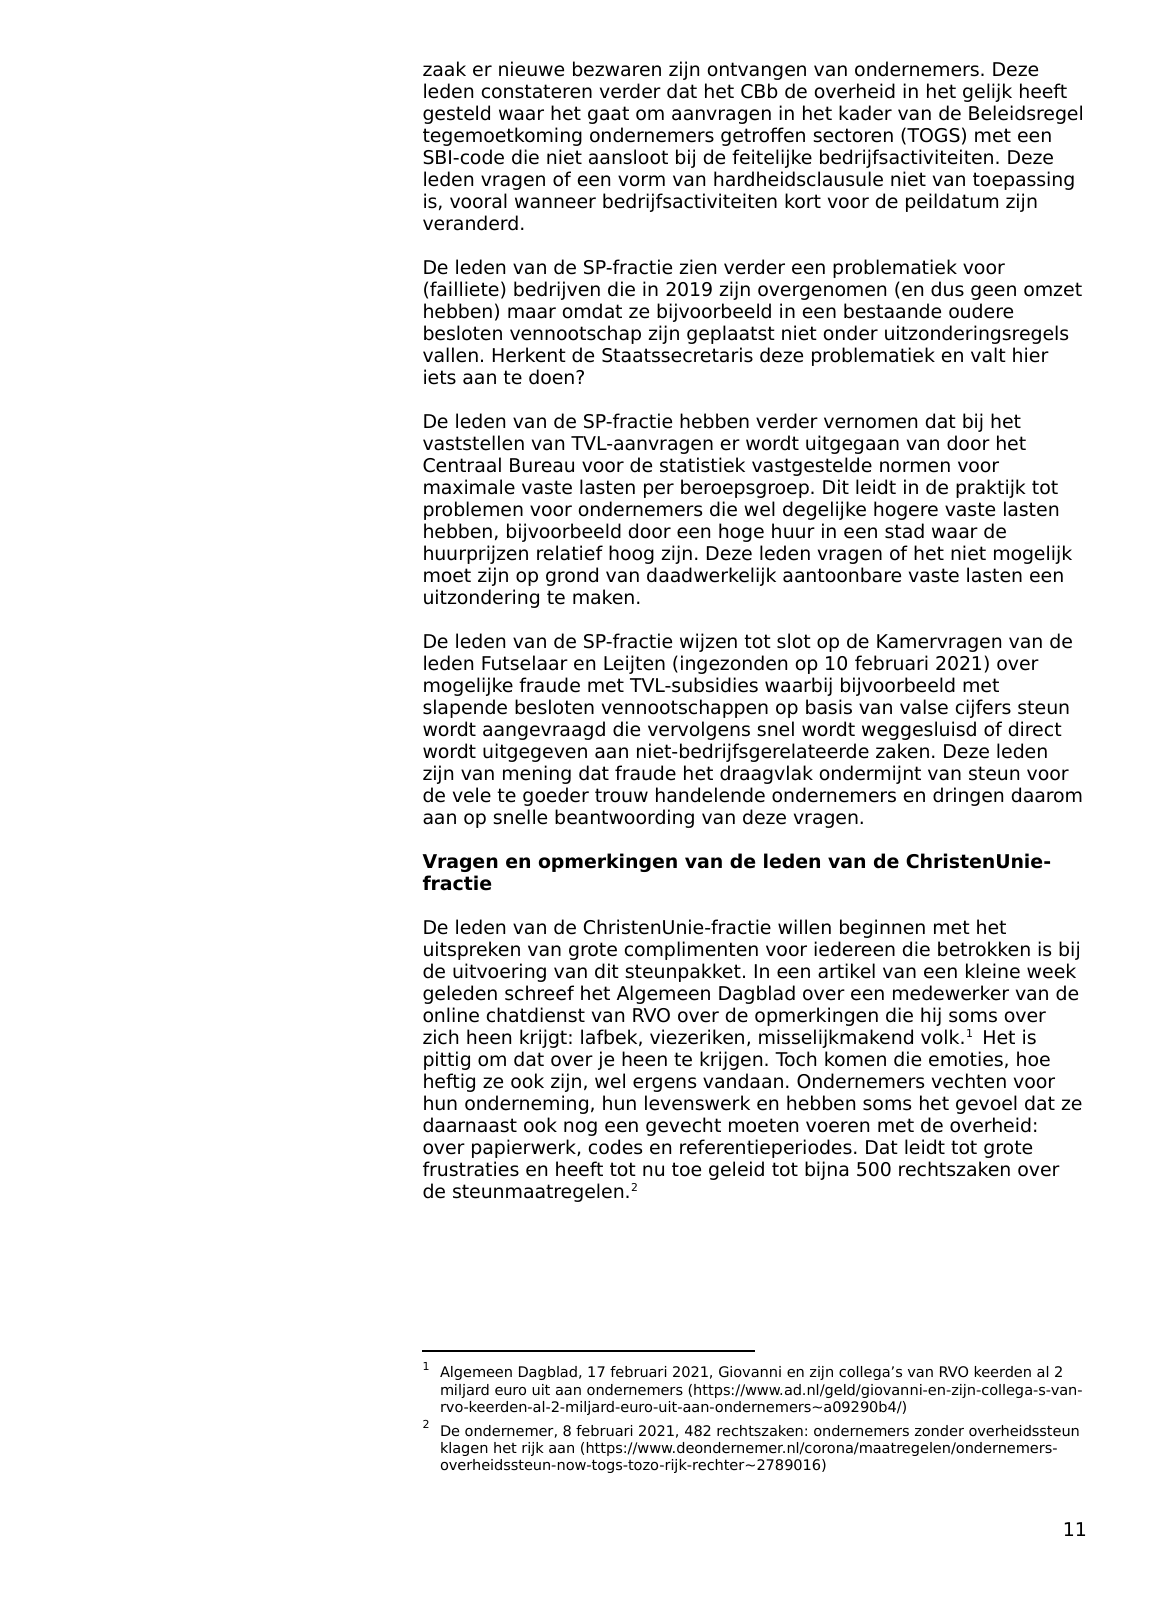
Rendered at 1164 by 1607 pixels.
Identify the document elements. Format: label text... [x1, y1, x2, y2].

text zaak er nieuwe bezwaren zijn ontvangen van ondernemers. Deze leden constateren verder dat het CBb de overheid in het gelijk heeft gesteld waar het gaat om aanvragen in het kader van de Beleidsregel tegemoetkoming ondernemers getroffen sectoren (TOGS) met een SBI-code die niet aansloot bij de feitelijke bedrijfsactiviteiten. Deze leden vragen of een vorm van hardheidsclausule niet van toepassing is, vooral wanneer bedrijfsactiviteiten kort voor de peildatum zijn veranderd. [422, 59, 1087, 235]
text De leden van de SP-fractie zien verder een problematiek voor (failliete) bedrijven die in 2019 zijn overgenomen (en dus geen omzet hebben) maar omdat ze bijvoorbeeld in een bestaande oudere besloten vennootschap zijn geplaatst niet onder uitzonderingsregels vallen. Herkent de Staatssecretaris deze problematiek en valt hier iets aan te doen? [422, 257, 1087, 389]
text De leden van de SP-fractie wijzen tot slot op de Kamervragen van de leden Futselaar en Leijten (ingezonden op 10 februari 2021) over mogelijke fraude met TVL-subsidies waarbij bijvoorbeeld met slapende besloten vennootschappen op basis van valse cijfers steun wordt aangevraagd die vervolgens snel wordt weggesluisd of direct wordt uitgegeven aan niet-bedrijfsgerelateerde zaken. Deze leden zijn van mening dat fraude het draagvlak ondermijnt van steun voor de vele te goeder trouw handelende ondernemers en dringen daarom aan op snelle beantwoording van deze vragen. [422, 631, 1087, 829]
text De leden van de ChristenUnie-fractie willen beginnen met het uitspreken van grote complimenten voor iedereen die betrokken is bij de uitvoering van dit steunpakket. In een artikel van een kleine week geleden schreef het Algemeen Dagblad over een medewerker van de online chatdienst van RVO over de opmerkingen die hij soms over zich heen krijgt: lafbek, viezeriken, misselijkmakend volk. Het is pittig om dat over je heen te krijgen. Toch komen die emoties, hoe heftig ze ook zijn, wel ergens vandaan. Ondernemers vechten voor hun onderneming, hun levenswerk en hebben soms het gevoel dat ze daarnaast ook nog een gevecht moeten voeren met de overheid: over papierwerk, codes en referentieperiodes. Dat leidt tot grote frustraties en heeft tot nu toe geleid tot bijna 500 rechtszaken over de steunmaatregelen. [422, 917, 1087, 1203]
subtitle Vragen en opmerkingen van de leden van de ChristenUnie-fractie [422, 851, 1087, 895]
text Algemeen Dagblad, 17 februari 2021, Giovanni en zijn collega’s van RVO keerden al 2 miljard euro uit aan ondernemers (https://www.ad.nl/geld/giovanni-en-zijn-collega-s-van-rvo-keerden-al-2-miljard-euro-uit-aan-ondernemers~a09290b4/) [422, 1360, 1087, 1416]
text De ondernemer, 8 februari 2021, 482 rechtszaken: ondernemers zonder overheidssteun klagen het rijk aan (https://www.deondernemer.nl/corona/maatregelen/ondernemers-overheidssteun-now-togs-tozo-rijk-rechter~2789016) [422, 1418, 1087, 1474]
text De leden van de SP-fractie hebben verder vernomen dat bij het vaststellen van TVL-aanvragen er wordt uitgegaan van door het Centraal Bureau voor de statistiek vastgestelde normen voor maximale vaste lasten per beroepsgroep. Dit leidt in de praktijk tot problemen voor ondernemers die wel degelijke hogere vaste lasten hebben, bijvoorbeeld door een hoge huur in een stad waar de huurprijzen relatief hoog zijn. Deze leden vragen of het niet mogelijk moet zijn op grond van daadwerkelijk aantoonbare vaste lasten een uitzondering te maken. [422, 411, 1087, 609]
